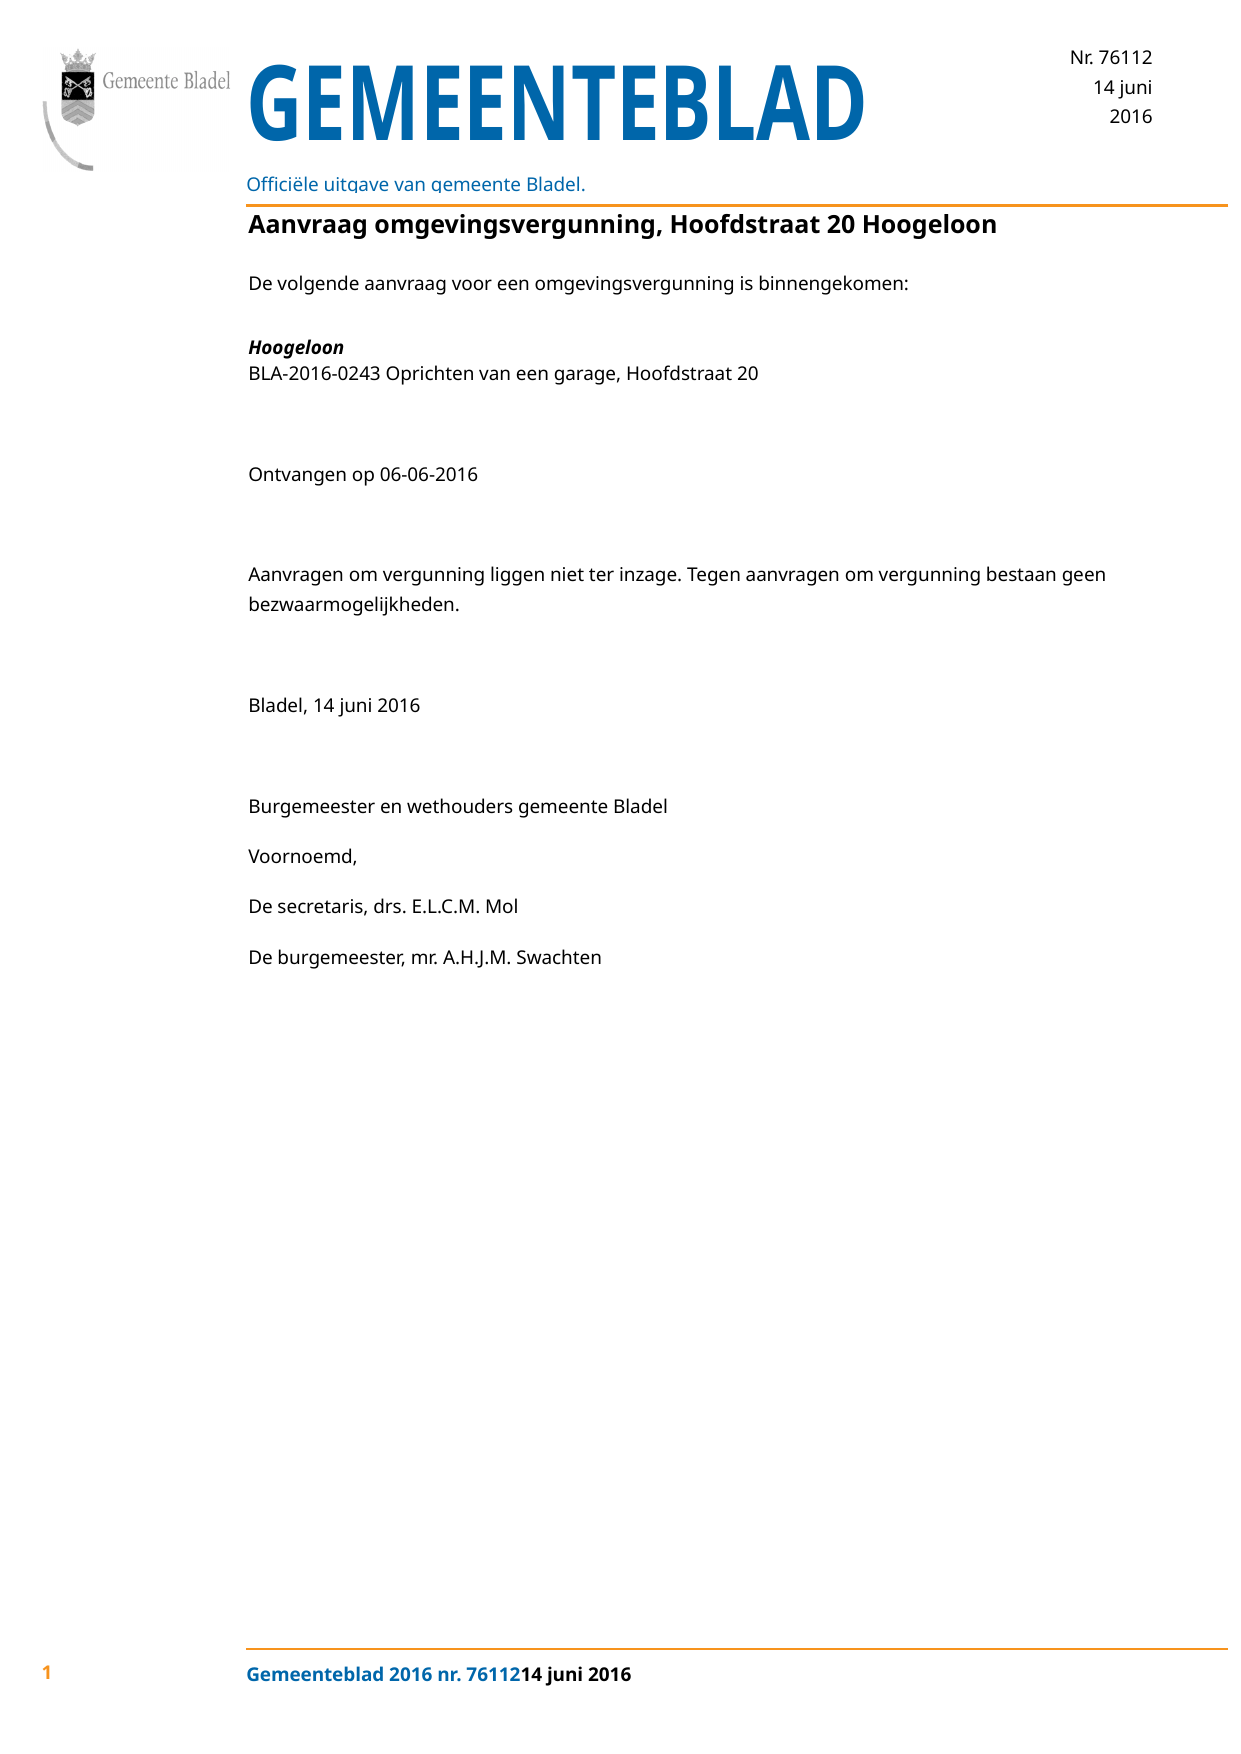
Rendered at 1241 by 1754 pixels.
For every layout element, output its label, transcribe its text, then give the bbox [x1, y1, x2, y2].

text De burgemeester, mr. A.H.J.M. Swachten [248, 944, 1152, 970]
text Aanvragen om vergunning liggen niet ter inzage. Tegen aanvragen om vergunning bestaan geen bezwaarmogelijkheden. [248, 562, 1152, 617]
picture [41, 47, 231, 172]
text BLA-2016-0243 Oprichten van een garage, Hoofdstraat 20 [248, 360, 1152, 386]
text Hoogeloon [248, 334, 1152, 360]
text Voornoemd, [248, 843, 1152, 869]
text Ontvangen op 06-06-2016 [248, 461, 1152, 487]
text Aanvraag omgevingsvergunning, Hoofdstraat 20 Hoogeloon [248, 207, 1152, 241]
text Burgemeester en wethouders gemeente Bladel [248, 793, 1152, 819]
text Bladel, 14 juni 2016 [248, 692, 1152, 718]
text De volgende aanvraag voor een omgevingsvergunning is binnengekomen: [248, 270, 1152, 296]
text De secretaris, drs. E.L.C.M. Mol [248, 894, 1152, 919]
